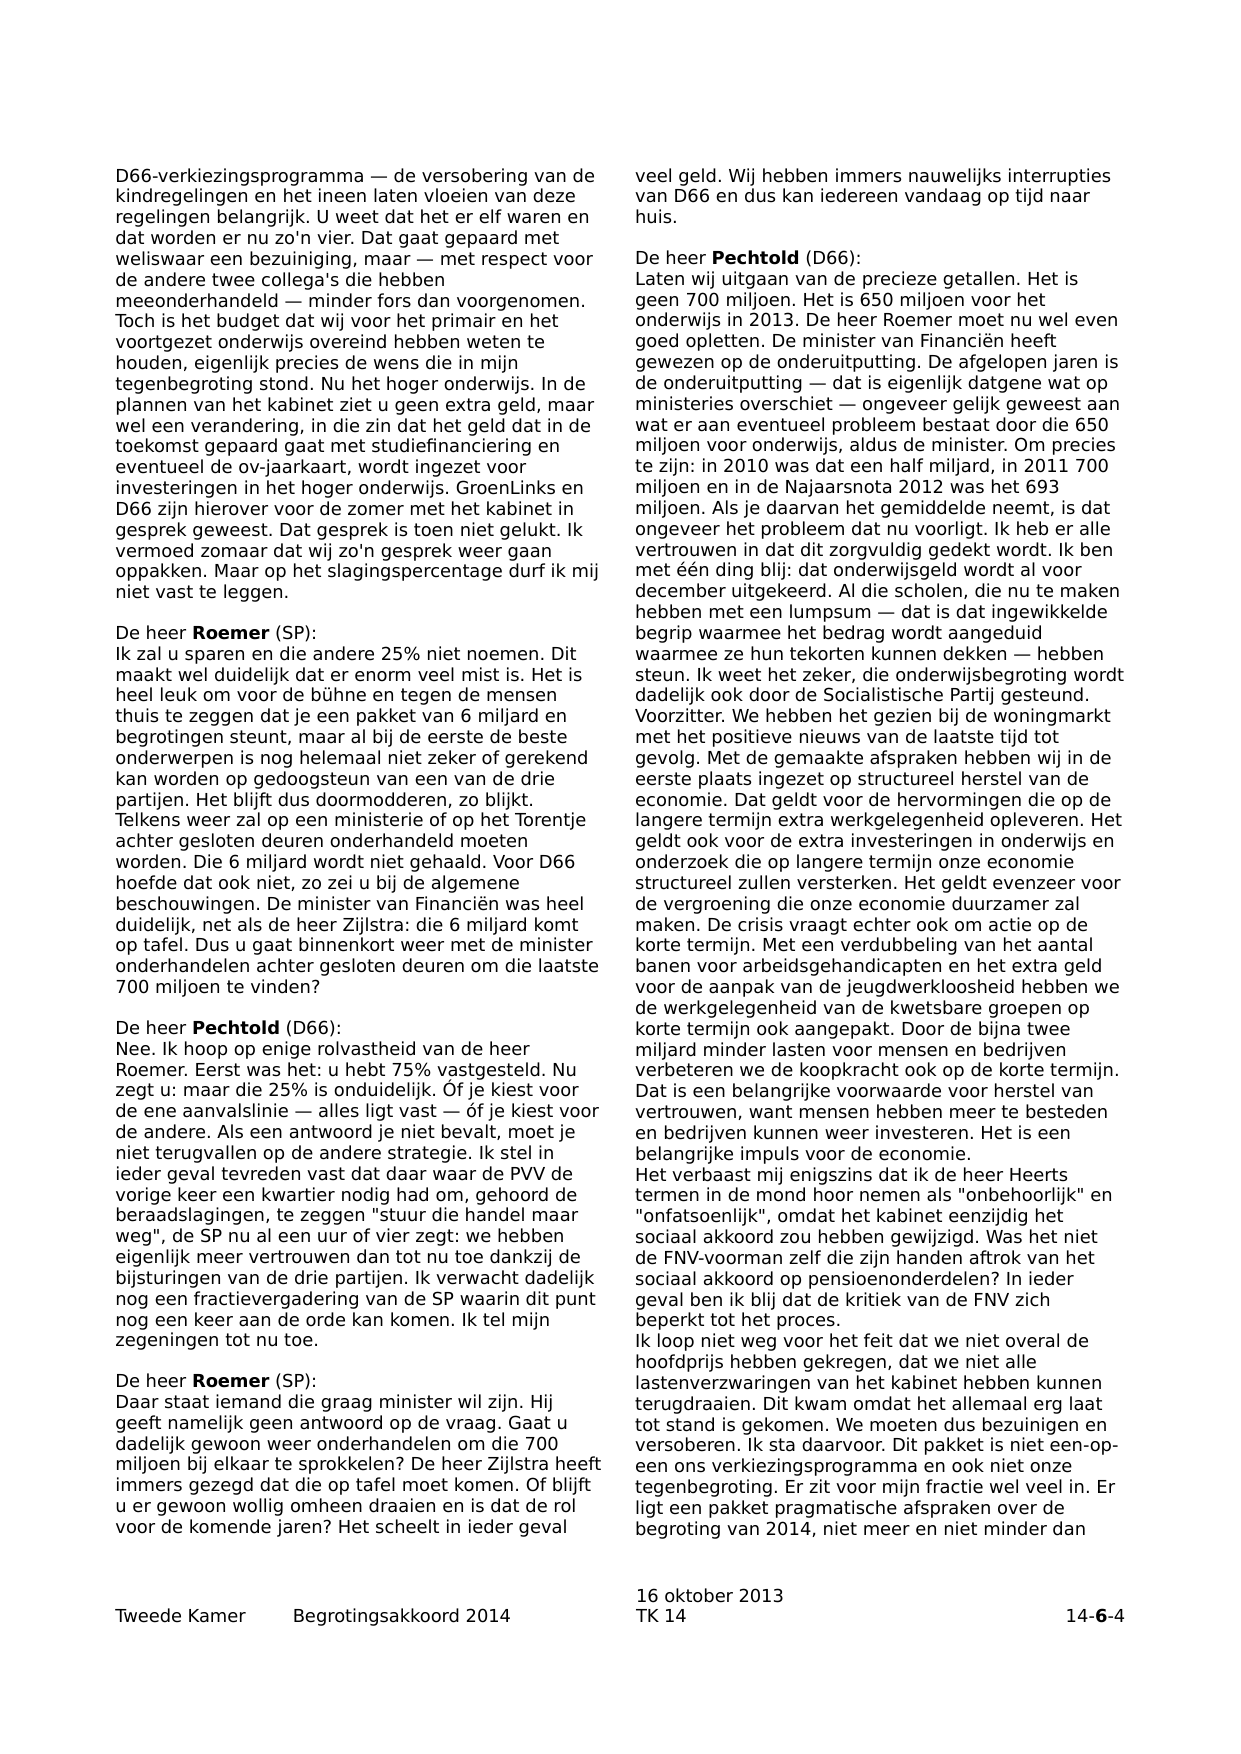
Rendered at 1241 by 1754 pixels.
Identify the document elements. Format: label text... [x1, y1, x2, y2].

text Voorzitter. We hebben het gezien bij de woningmarkt met het positieve nieuws van de laatste tijd tot gevolg. Met de gemaakte afspraken hebben wij in de eerste plaats ingezet op structureel herstel van de economie. Dat geldt voor de hervormingen die op de langere termijn extra werkgelegenheid opleveren. Het geldt ook voor de extra investeringen in onderwijs en onderzoek die op langere termijn onze economie structureel zullen versterken. Het geldt evenzeer voor de vergroening die onze economie duurzamer zal maken. De crisis vraagt echter ook om actie op de korte termijn. Met een verdubbeling van het aantal banen voor arbeidsgehandicapten en het extra geld voor de aanpak van de jeugdwerkloosheid hebben we de werkgelegenheid van de kwetsbare groepen op korte termijn ook aangepakt. Door de bijna twee miljard minder lasten voor mensen en bedrijven verbeteren we de koopkracht ook op de korte termijn. Dat is een belangrijke voorwaarde voor herstel van vertrouwen, want mensen hebben meer te besteden en bedrijven kunnen weer investeren. Het is een belangrijke impuls voor de economie. [635, 706, 1125, 1164]
text Nee. Ik hoop op enige rolvastheid van de heer Roemer. Eerst was het: u hebt 75% vastgesteld. Nu zegt u: maar die 25% is onduidelijk. Óf je kiest voor de ene aanvalslinie — alles ligt vast — óf je kiest voor de andere. Als een antwoord je niet bevalt, moet je niet terugvallen op de andere strategie. Ik stel in ieder geval tevreden vast dat daar waar de PVV de vorige keer een kwartier nodig had om, gehoord de beraadslagingen, te zeggen "stuur die handel maar weg", de SP nu al een uur of vier zegt: we hebben eigenlijk meer vertrouwen dan tot nu toe dankzij de bijsturingen van de drie partijen. Ik verwacht dadelijk nog een fractievergadering van de SP waarin dit punt nog een keer aan de orde kan komen. Ik tel mijn zegeningen tot nu toe. [115, 1038, 605, 1351]
text Ik zal u sparen en die andere 25% niet noemen. Dit maakt wel duidelijk dat er enorm veel mist is. Het is heel leuk om voor de bühne en tegen de mensen thuis te zeggen dat je een pakket van 6 miljard en begrotingen steunt, maar al bij de eerste de beste onderwerpen is nog helemaal niet zeker of gerekend kan worden op gedoogsteun van een van de drie partijen. Het blijft dus doormodderen, zo blijkt. Telkens weer zal op een ministerie of op het Torentje achter gesloten deuren onderhandeld moeten worden. Die 6 miljard wordt niet gehaald. Voor D66 hoefde dat ook niet, zo zei u bij de algemene beschouwingen. De minister van Financiën was heel duidelijk, net als de heer Zijlstra: die 6 miljard komt op tafel. Dus u gaat binnenkort weer met de minister onderhandelen achter gesloten deuren om die laatste 700 miljoen te vinden? [115, 643, 605, 998]
text De heer Roemer (SP): [115, 623, 605, 643]
text Ik loop niet weg voor het feit dat we niet overal de hoofdprijs hebben gekregen, dat we niet alle lastenverzwaringen van het kabinet hebben kunnen terugdraaien. Dit kwam omdat het allemaal erg laat tot stand is gekomen. We moeten dus bezuinigen en versoberen. Ik sta daarvoor. Dit pakket is niet een-op-een ons verkiezingsprogramma en ook niet onze tegenbegroting. Er zit voor mijn fractie wel veel in. Er ligt een pakket pragmatische afspraken over de begroting van 2014, niet meer en niet minder dan [635, 1331, 1125, 1539]
text D66-verkiezingsprogramma — de versobering van de kindregelingen en het ineen laten vloeien van deze regelingen belangrijk. U weet dat het er elf waren en dat worden er nu zo'n vier. Dat gaat gepaard met weliswaar een bezuiniging, maar — met respect voor de andere twee collega's die hebben meeonderhandeld — minder fors dan voorgenomen. Toch is het budget dat wij voor het primair en het voortgezet onderwijs overeind hebben weten te houden, eigenlijk precies de wens die in mijn tegenbegroting stond. Nu het hoger onderwijs. In de plannen van het kabinet ziet u geen extra geld, maar wel een verandering, in die zin dat het geld dat in de toekomst gepaard gaat met studiefinanciering en eventueel de ov-jaarkaart, wordt ingezet voor investeringen in het hoger onderwijs. GroenLinks en D66 zijn hierover voor de zomer met het kabinet in gesprek geweest. Dat gesprek is toen niet gelukt. Ik vermoed zomaar dat wij zo'n gesprek weer gaan oppakken. Maar op het slagingspercentage durf ik mij niet vast te leggen. [115, 165, 605, 603]
text Het verbaast mij enigszins dat ik de heer Heerts termen in de mond hoor nemen als "onbehoorlijk" en "onfatsoenlijk", omdat het kabinet eenzijdig het sociaal akkoord zou hebben gewijzigd. Was het niet de FNV-voorman zelf die zijn handen aftrok van het sociaal akkoord op pensioenonderdelen? In ieder geval ben ik blij dat de kritiek van de FNV zich beperkt tot het proces. [635, 1164, 1125, 1331]
text Laten wij uitgaan van de precieze getallen. Het is geen 700 miljoen. Het is 650 miljoen voor het onderwijs in 2013. De heer Roemer moet nu wel even goed opletten. De minister van Financiën heeft gewezen op de onderuitputting. De afgelopen jaren is de onderuitputting — dat is eigenlijk datgene wat op ministeries overschiet — ongeveer gelijk geweest aan wat er aan eventueel probleem bestaat door die 650 miljoen voor onderwijs, aldus de minister. Om precies te zijn: in 2010 was dat een half miljard, in 2011 700 miljoen en in de Najaarsnota 2012 was het 693 miljoen. Als je daarvan het gemiddelde neemt, is dat ongeveer het probleem dat nu voorligt. Ik heb er alle vertrouwen in dat dit zorgvuldig gedekt wordt. Ik ben met één ding blij: dat onderwijsgeld wordt al voor december uitgekeerd. Al die scholen, die nu te maken hebben met een lumpsum — dat is dat ingewikkelde begrip waarmee het bedrag wordt aangeduid waarmee ze hun tekorten kunnen dekken — hebben steun. Ik weet het zeker, die onderwijsbegroting wordt dadelijk ook door de Socialistische Partij gesteund. [635, 268, 1125, 706]
text Daar staat iemand die graag minister wil zijn. Hij geeft namelijk geen antwoord op de vraag. Gaat u dadelijk gewoon weer onderhandelen om die 700 miljoen bij elkaar te sprokkelen? De heer Zijlstra heeft immers gezegd dat die op tafel moet komen. Of blijft u er gewoon wollig omheen draaien en is dat de rol voor de komende jaren? Het scheelt in ieder geval [115, 1392, 605, 1537]
text veel geld. Wij hebben immers nauwelijks interrupties van D66 en dus kan iedereen vandaag op tijd naar huis. [635, 165, 1125, 228]
text De heer Pechtold (D66): [115, 1018, 605, 1038]
text De heer Pechtold (D66): [635, 248, 1125, 268]
text De heer Roemer (SP): [115, 1371, 605, 1392]
